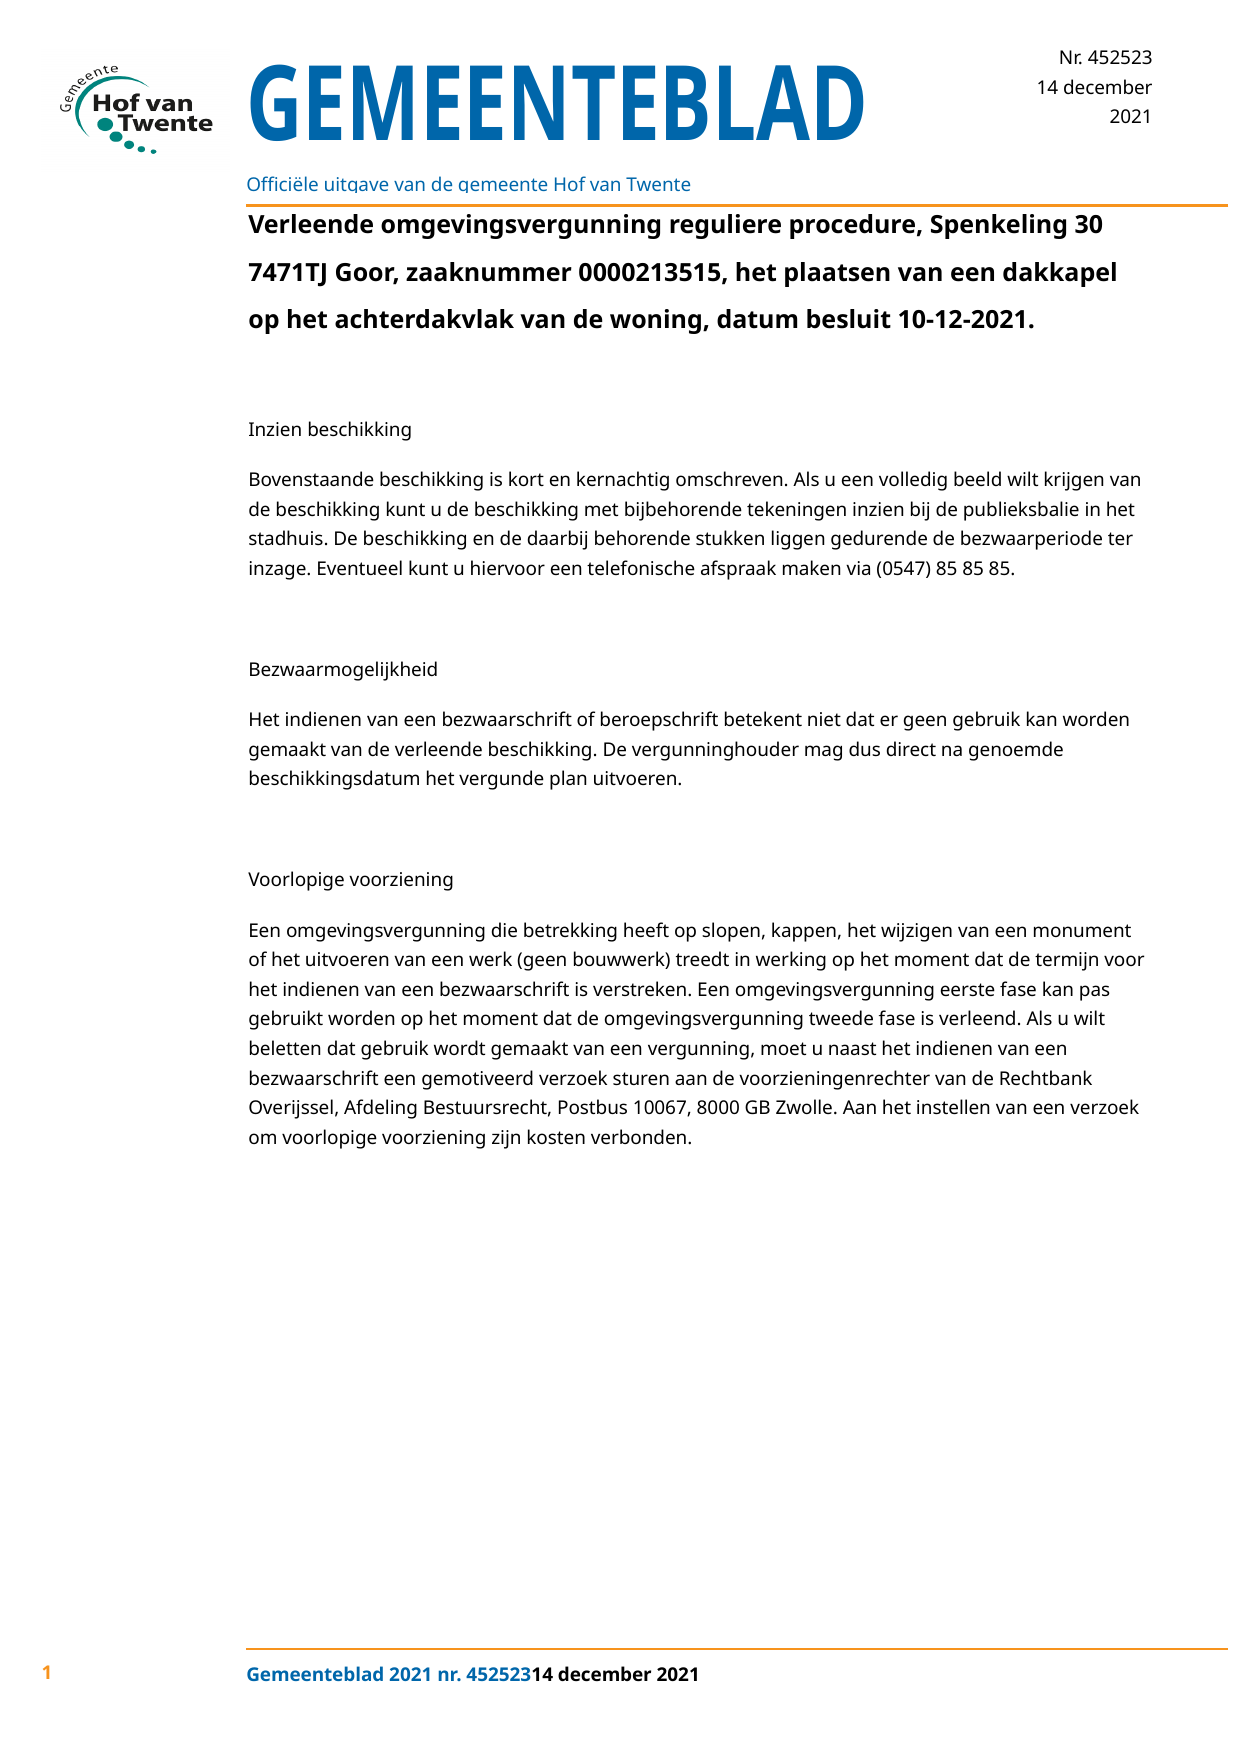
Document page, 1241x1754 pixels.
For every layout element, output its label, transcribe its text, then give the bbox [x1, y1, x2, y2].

text Bezwaarmogelijkheid [248, 656, 1152, 682]
picture [41, 47, 231, 172]
text Bovenstaande beschikking is kort en kernachtig omschreven. Als u een volledig beeld wilt krijgen van de beschikking kunt u de beschikking met bijbehorende tekeningen inzien bij de publieksbalie in het stadhuis. De beschikking en de daarbij behorende stukken liggen gedurende de bezwaarperiode ter inzage. Eventueel kunt u hiervoor een telefonische afspraak maken via (0547) 85 85 85. [248, 466, 1152, 581]
text Verleende omgevingsvergunning reguliere procedure, Spenkeling 30 7471TJ Goor, zaaknummer 0000213515, het plaatsen van een dakkapel op het achterdakvlak van de woning, datum besluit 10-12-2021. [248, 207, 1152, 336]
text Voorlopige voorziening [248, 866, 1152, 892]
text Een omgevingsvergunning die betrekking heeft op slopen, kappen, het wijzigen van een monument of het uitvoeren van een werk (geen bouwwerk) treedt in werking op het moment dat de termijn voor het indienen van een bezwaarschrift is verstreken. Een omgevingsvergunning eerste fase kan pas gebruikt worden op het moment dat de omgevingsvergunning tweede fase is verleend. Als u wilt beletten dat gebruik wordt gemaakt van een vergunning, moet u naast het indienen van een bezwaarschrift een gemotiveerd verzoek sturen aan de voorzieningenrechter van de Rechtbank Overijssel, Afdeling Bestuursrecht, Postbus 10067, 8000 GB Zwolle. Aan het instellen van een verzoek om voorlopige voorziening zijn kosten verbonden. [248, 917, 1152, 1149]
text Het indienen van een bezwaarschrift of beroepschrift betekent niet dat er geen gebruik kan worden gemaakt van de verleende beschikking. De vergunninghouder mag dus direct na genoemde beschikkingsdatum het vergunde plan uitvoeren. [248, 706, 1152, 791]
text Inzien beschikking [248, 416, 1152, 442]
